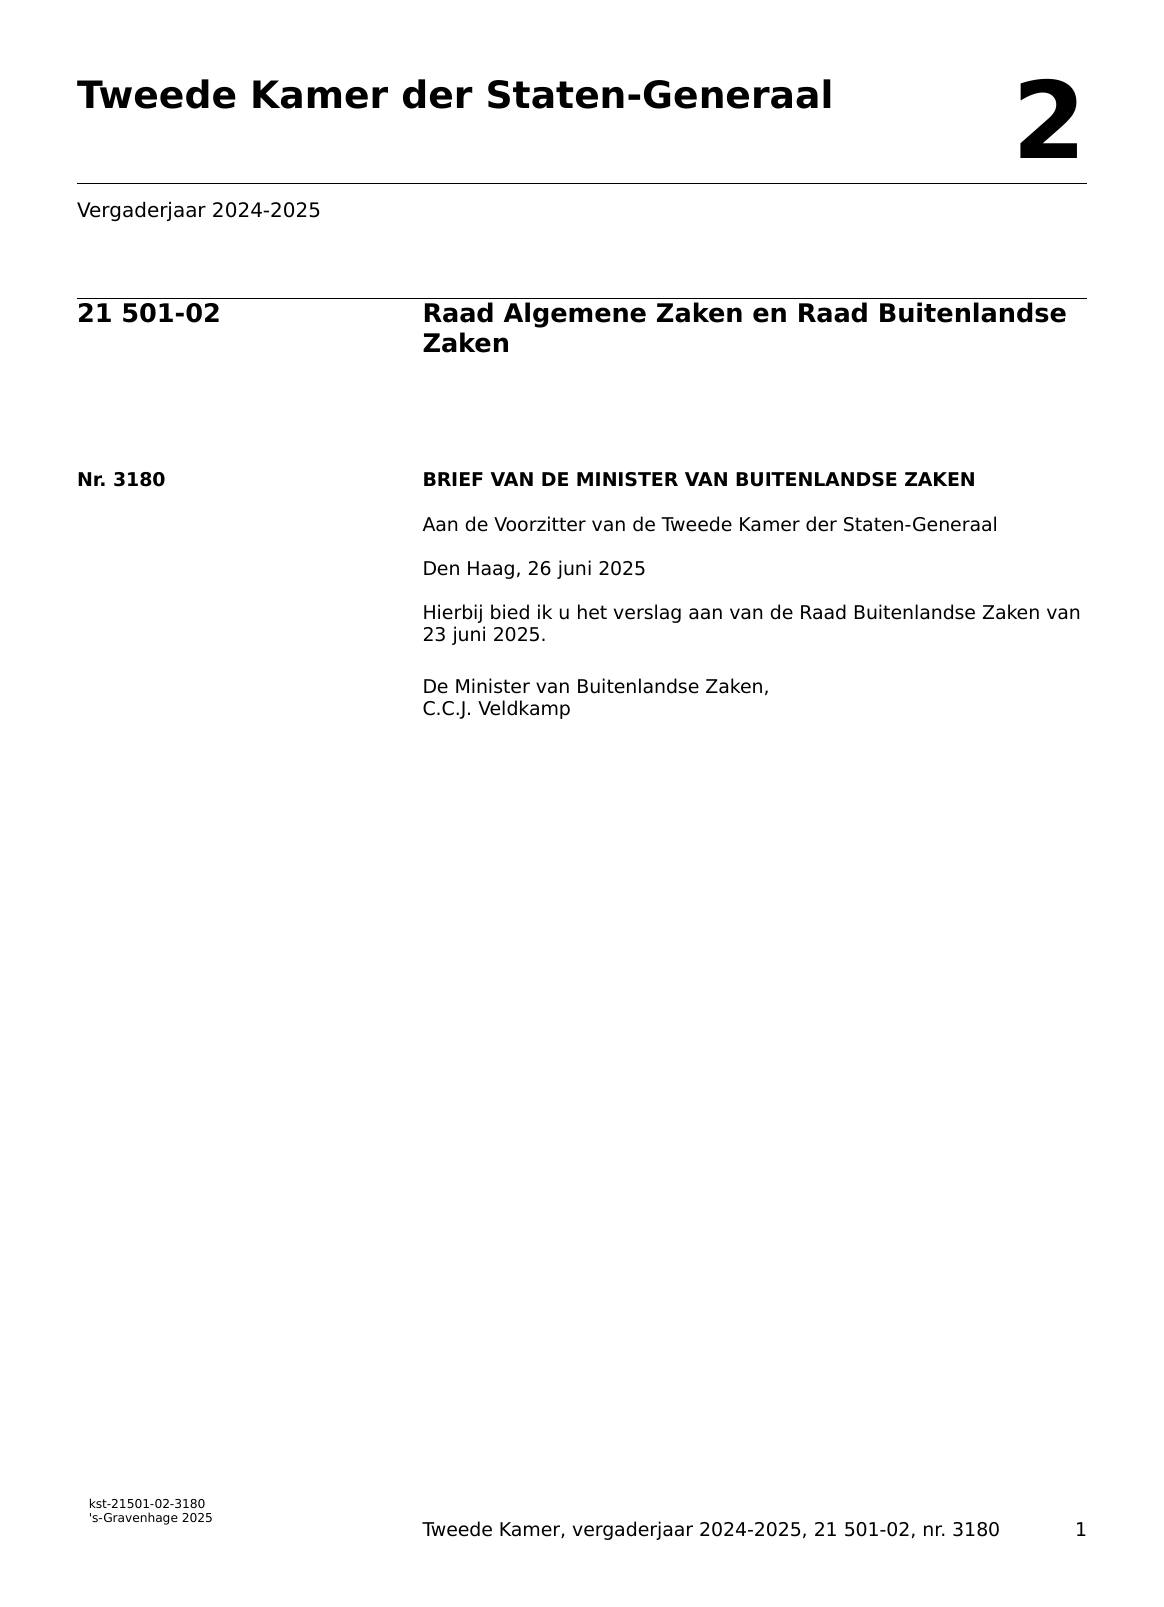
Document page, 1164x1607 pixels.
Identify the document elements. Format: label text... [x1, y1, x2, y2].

text De Minister van Buitenlandse Zaken, C.C.J. Veldkamp [422, 676, 1087, 720]
table_header Tweede Kamer der Staten-Generaal [77, 59, 886, 183]
text kst-21501-02-3180 [88, 1497, 323, 1511]
subtitle Nr. 3180 BRIEF VAN DE MINISTER VAN BUITENLANDSE ZAKEN [77, 469, 1087, 491]
text Den Haag, 26 juni 2025 [422, 558, 1087, 580]
text Aan de Voorzitter van de Tweede Kamer der Staten-Generaal [422, 513, 1087, 536]
text Hierbij bied ik u het verslag aan van de Raad Buitenlandse Zaken van 23 juni 2025. [422, 602, 1087, 646]
table_cell Vergaderjaar 2024-2025 [77, 184, 1087, 298]
subtitle 21 501-02 Raad Algemene Zaken en Raad Buitenlandse Zaken [77, 299, 1087, 358]
text 's-Gravenhage 2025 [88, 1511, 323, 1525]
table_header 2 [886, 59, 1087, 183]
